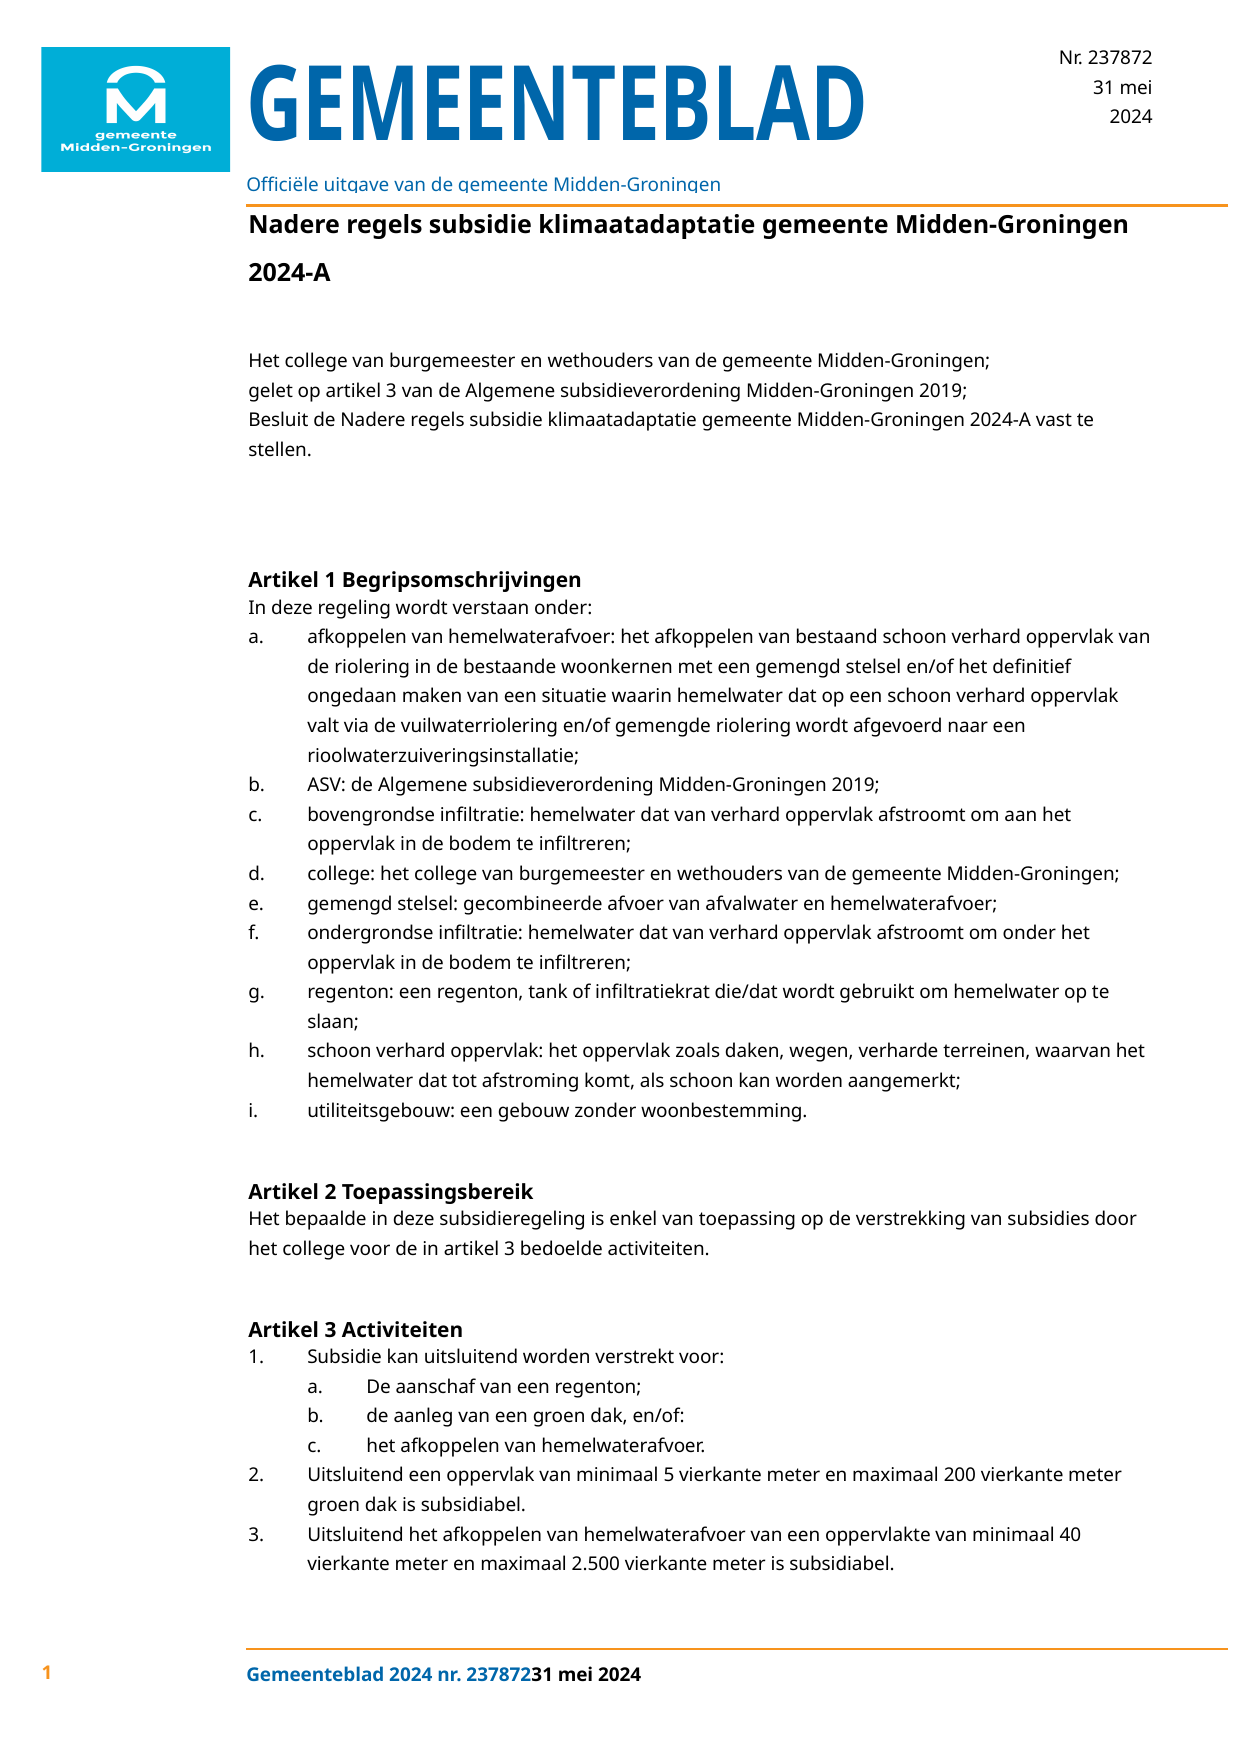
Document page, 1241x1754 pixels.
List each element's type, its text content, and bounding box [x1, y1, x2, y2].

list Subsidie kan uitsluitend worden verstrekt voor: [248, 1343, 1152, 1369]
picture [107, 89, 165, 122]
text Artikel 1 Begripsomschrijvingen [248, 566, 1152, 594]
text Het bepaalde in deze subsidieregeling is enkel van toepassing op de verstrekking van subsidies door het college voor de in artikel 3 bedoelde activiteiten. [248, 1205, 1152, 1261]
list het afkoppelen van hemelwaterafvoer. [307, 1432, 1152, 1458]
text gelet op artikel 3 van de Algemene subsidieverordening Midden-Groningen 2019; [248, 377, 1152, 403]
list ondergrondse infiltratie: hemelwater dat van verhard oppervlak afstroomt om onder het oppervlak in de bodem te infiltreren; [248, 919, 1152, 975]
list bovengrondse infiltratie: hemelwater dat van verhard oppervlak afstroomt om aan het oppervlak in de bodem te infiltreren; [248, 801, 1152, 856]
list schoon verhard oppervlak: het oppervlak zoals daken, wegen, verharde terreinen, waarvan het hemelwater dat tot afstroming komt, als schoon kan worden aangemerkt; [248, 1038, 1152, 1093]
text Artikel 2 Toepassingsbereik [248, 1177, 1152, 1205]
list regenton: een regenton, tank of infiltratiekrat die/dat wordt gebruikt om hemelwater op te slaan; [248, 978, 1152, 1034]
text Artikel 3 Activiteiten [248, 1315, 1152, 1343]
list college: het college van burgemeester en wethouders van de gemeente Midden-Groningen; [248, 860, 1152, 886]
list gemengd stelsel: gecombineerde afvoer van afvalwater en hemelwaterafvoer; [248, 890, 1152, 916]
list ASV: de Algemene subsidieverordening Midden-Groningen 2019; [248, 771, 1152, 797]
list De aanschaf van een regenton; [307, 1373, 1152, 1399]
picture [184, 146, 190, 153]
list Uitsluitend het afkoppelen van hemelwaterafvoer van een oppervlakte van minimaal 40 vierkante meter en maximaal 2.500 vierkante meter is subsidiabel. [248, 1521, 1152, 1576]
text Het college van burgemeester en wethouders van de gemeente Midden-Groningen; [248, 347, 1152, 373]
text Nadere regels subsidie klimaatadaptatie gemeente Midden-Groningen 2024-A [248, 207, 1152, 288]
list de aanleg van een groen dak, en/of: [307, 1402, 1152, 1428]
text Besluit de Nadere regels subsidie klimaatadaptatie gemeente Midden-Groningen 2024-A vast te stellen. [248, 407, 1152, 462]
list utiliteitsgebouw: een gebouw zonder woonbestemming. [248, 1097, 1152, 1123]
picture [108, 66, 164, 82]
text In deze regeling wordt verstaan onder: [248, 594, 1152, 620]
list Uitsluitend een oppervlak van minimaal 5 vierkante meter en maximaal 200 vierkante meter groen dak is subsidiabel. [248, 1462, 1152, 1517]
list afkoppelen van hemelwaterafvoer: het afkoppelen van bestaand schoon verhard oppervlak van de riolering in de bestaande woonkernen met een gemengd stelsel en/of het definitief ongedaan maken van een situatie waarin hemelwater dat op een schoon verhard oppervlak valt via de vuilwaterriolering en/of gemengde riolering wordt afgevoerd naar een rioolwaterzuiveringsinstallatie; [248, 623, 1152, 768]
